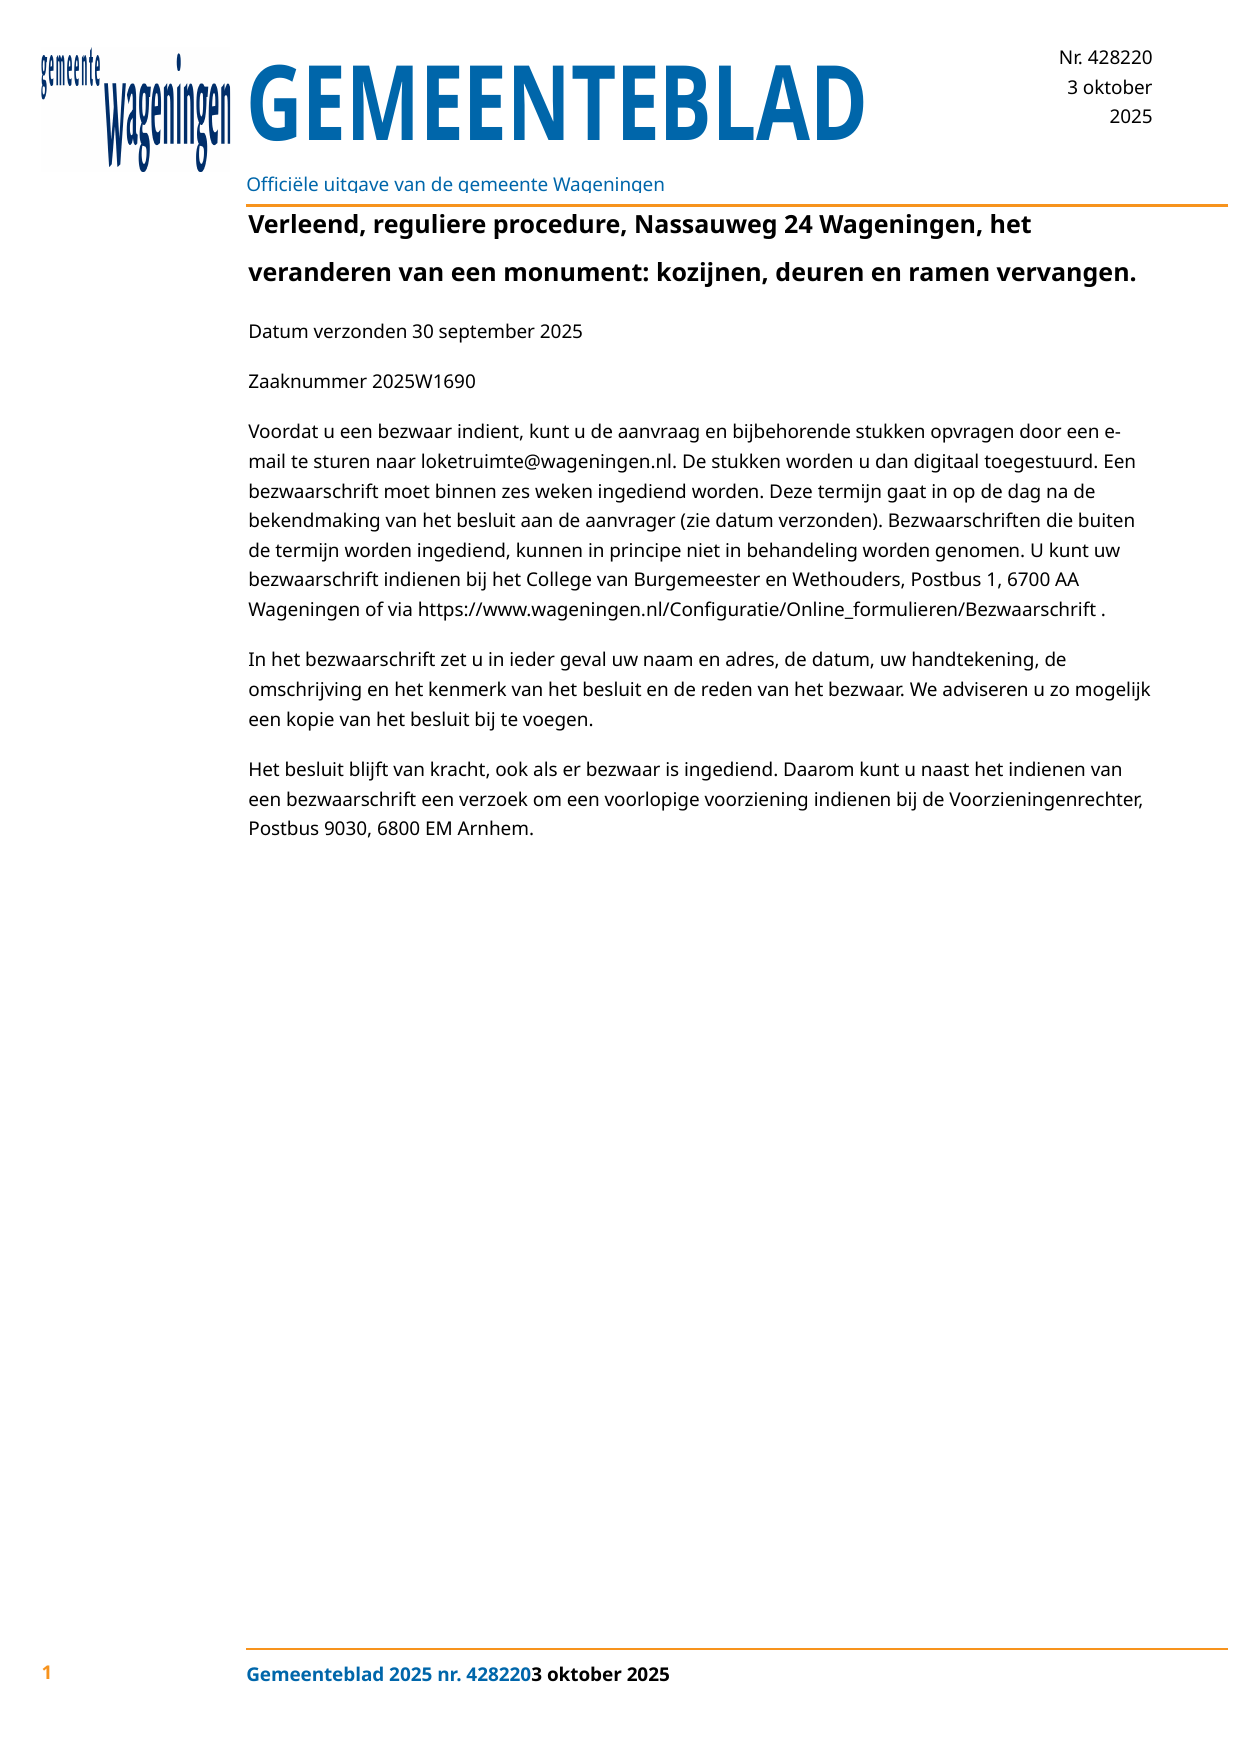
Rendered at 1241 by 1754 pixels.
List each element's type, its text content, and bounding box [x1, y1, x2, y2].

text Verleend, reguliere procedure, Nassauweg 24 Wageningen, het veranderen van een monument: kozijnen, deuren en ramen vervangen. [248, 207, 1152, 288]
text Datum verzonden 30 september 2025 [248, 318, 1152, 344]
picture [41, 47, 231, 172]
text Voordat u een bezwaar indient, kunt u de aanvraag en bijbehorende stukken opvragen door een e-mail te sturen naar loketruimte@wageningen.nl. De stukken worden u dan digitaal toegestuurd. Een bezwaarschrift moet binnen zes weken ingediend worden. Deze termijn gaat in op de dag na de bekendmaking van het besluit aan de aanvrager (zie datum verzonden). Bezwaarschriften die buiten de termijn worden ingediend, kunnen in principe niet in behandeling worden genomen. U kunt uw bezwaarschrift indienen bij het College van Burgemeester en Wethouders, Postbus 1, 6700 AA Wageningen of via https://www.wageningen.nl/Configuratie/Online_formulieren/Bezwaarschrift . [248, 419, 1152, 622]
text Zaaknummer 2025W1690 [248, 368, 1152, 394]
text Het besluit blijft van kracht, ook als er bezwaar is ingediend. Daarom kunt u naast het indienen van een bezwaarschrift een verzoek om een voorlopige voorziening indienen bij de Voorzieningenrechter, Postbus 9030, 6800 EM Arnhem. [248, 756, 1152, 841]
text In het bezwaarschrift zet u in ieder geval uw naam en adres, de datum, uw handtekening, de omschrijving en het kenmerk van het besluit en de reden van het bezwaar. We adviseren u zo mogelijk een kopie van het besluit bij te voegen. [248, 647, 1152, 732]
